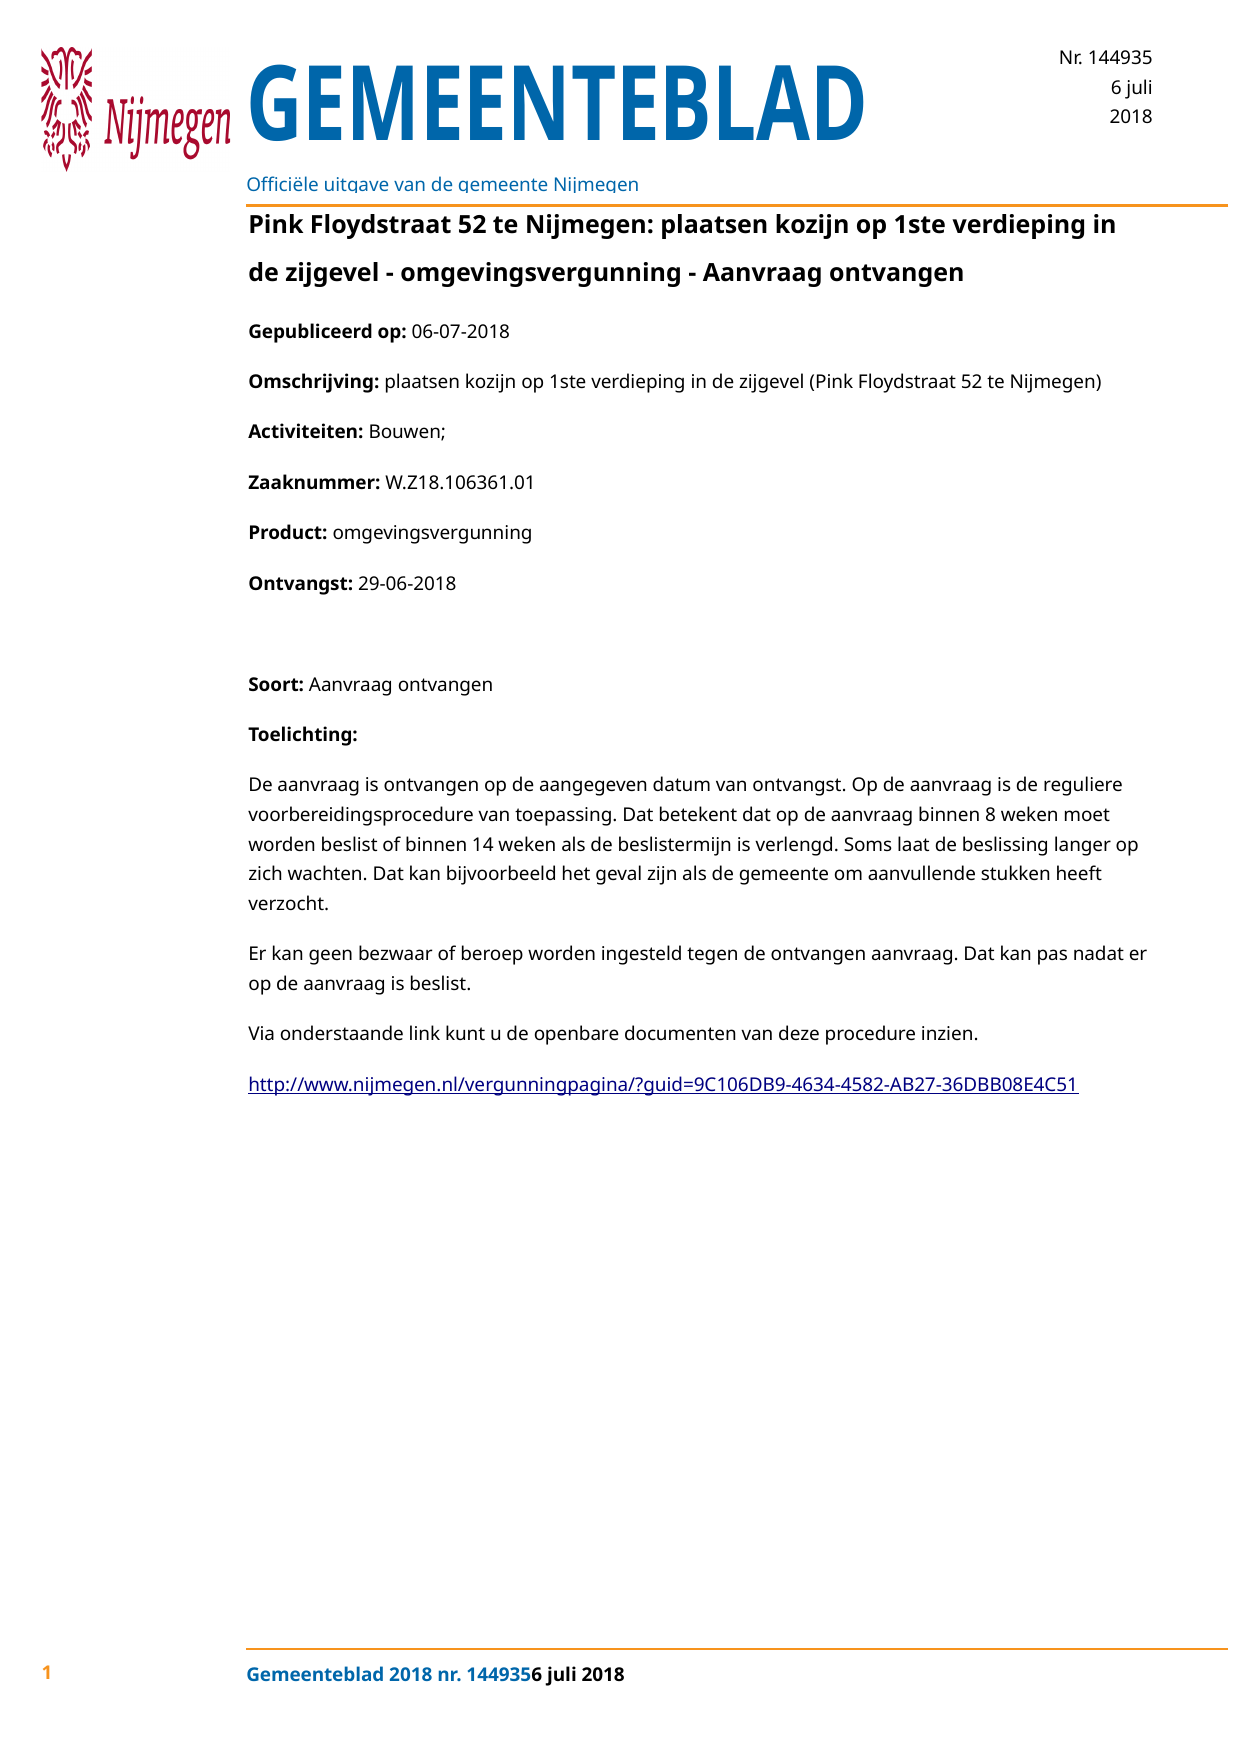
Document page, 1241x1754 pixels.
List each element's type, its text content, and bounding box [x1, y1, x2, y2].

text Zaaknummer: W.Z18.106361.01 [248, 469, 1152, 495]
text Er kan geen bezwaar of beroep worden ingesteld tegen de ontvangen aanvraag. Dat kan pas nadat er op de aanvraag is beslist. [248, 940, 1152, 996]
text Via onderstaande link kunt u de openbare documenten van deze procedure inzien. [248, 1020, 1152, 1046]
text Ontvangst: 29-06-2018 [248, 570, 1152, 596]
picture [41, 47, 231, 172]
text Activiteiten: Bouwen; [248, 419, 1152, 444]
text Gepubliceerd op: 06-07-2018 [248, 318, 1152, 344]
text Toelichting: [248, 721, 1152, 747]
text De aanvraag is ontvangen op de aangegeven datum van ontvangst. Op de aanvraag is de reguliere voorbereidingsprocedure van toepassing. Dat betekent dat op de aanvraag binnen 8 weken moet worden beslist of binnen 14 weken als de beslistermijn is verlengd. Soms laat de beslissing langer op zich wachten. Dat kan bijvoorbeeld het geval zijn als de gemeente om aanvullende stukken heeft verzocht. [248, 772, 1152, 916]
text Pink Floydstraat 52 te Nijmegen: plaatsen kozijn op 1ste verdieping in de zijgevel - omgevingsvergunning - Aanvraag ontvangen [248, 207, 1152, 288]
text Soort: Aanvraag ontvangen [248, 671, 1152, 697]
text Omschrijving: plaatsen kozijn op 1ste verdieping in de zijgevel (Pink Floydstraat 52 te Nijmegen) [248, 368, 1152, 394]
text Product: omgevingsvergunning [248, 519, 1152, 545]
text http://www.nijmegen.nl/vergunningpagina/?guid=9C106DB9-4634-4582-AB27-36DBB08E4C51 [248, 1071, 1152, 1097]
